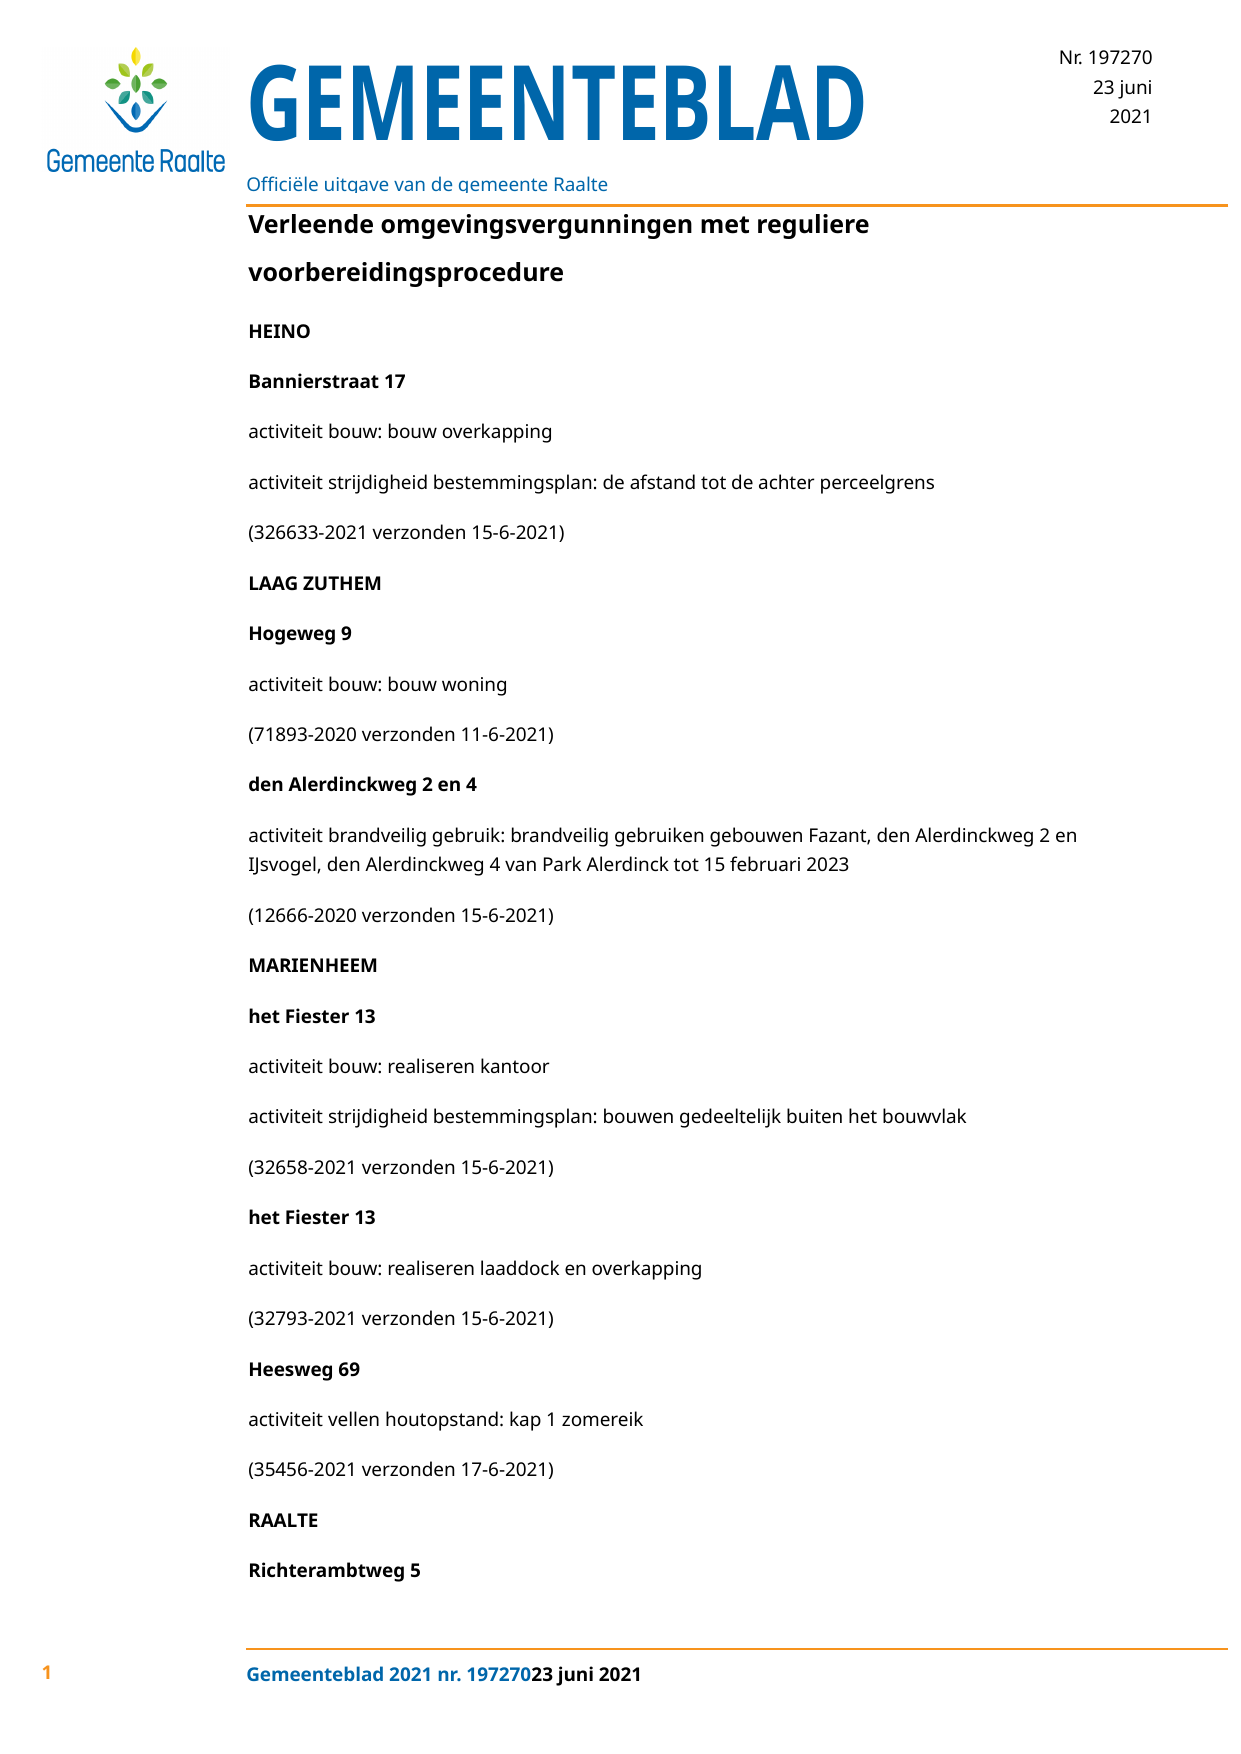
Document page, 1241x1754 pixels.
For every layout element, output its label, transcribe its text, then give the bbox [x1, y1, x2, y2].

text den Alerdinckweg 2 en 4 [248, 772, 1152, 797]
text (35456-2021 verzonden 17-6-2021) [248, 1457, 1152, 1482]
picture [41, 47, 231, 172]
text Hogeweg 9 [248, 620, 1152, 646]
text activiteit bouw: realiseren kantoor [248, 1053, 1152, 1079]
text activiteit vellen houtopstand: kap 1 zomereik [248, 1406, 1152, 1432]
text MARIENHEEM [248, 952, 1152, 978]
text (326633-2021 verzonden 15-6-2021) [248, 519, 1152, 545]
text activiteit bouw: bouw overkapping [248, 419, 1152, 444]
text LAAG ZUTHEM [248, 570, 1152, 596]
text activiteit strijdigheid bestemmingsplan: bouwen gedeeltelijk buiten het bouwvlak [248, 1104, 1152, 1129]
text het Fiester 13 [248, 1003, 1152, 1029]
text activiteit brandveilig gebruik: brandveilig gebruiken gebouwen Fazant, den Alerdinckweg 2 en IJsvogel, den Alerdinckweg 4 van Park Alerdinck tot 15 februari 2023 [248, 822, 1152, 877]
text (32793-2021 verzonden 15-6-2021) [248, 1305, 1152, 1331]
text Richterambtweg 5 [248, 1557, 1152, 1583]
text (32658-2021 verzonden 15-6-2021) [248, 1154, 1152, 1180]
text Bannierstraat 17 [248, 368, 1152, 394]
text het Fiester 13 [248, 1204, 1152, 1230]
text RAALTE [248, 1507, 1152, 1533]
text Verleende omgevingsvergunningen met reguliere voorbereidingsprocedure [248, 207, 1152, 288]
text HEINO [248, 318, 1152, 344]
text (71893-2020 verzonden 11-6-2021) [248, 721, 1152, 747]
text activiteit strijdigheid bestemmingsplan: de afstand tot de achter perceelgrens [248, 469, 1152, 495]
text Heesweg 69 [248, 1356, 1152, 1382]
text (12666-2020 verzonden 15-6-2021) [248, 902, 1152, 928]
text activiteit bouw: realiseren laaddock en overkapping [248, 1255, 1152, 1281]
text activiteit bouw: bouw woning [248, 671, 1152, 697]
